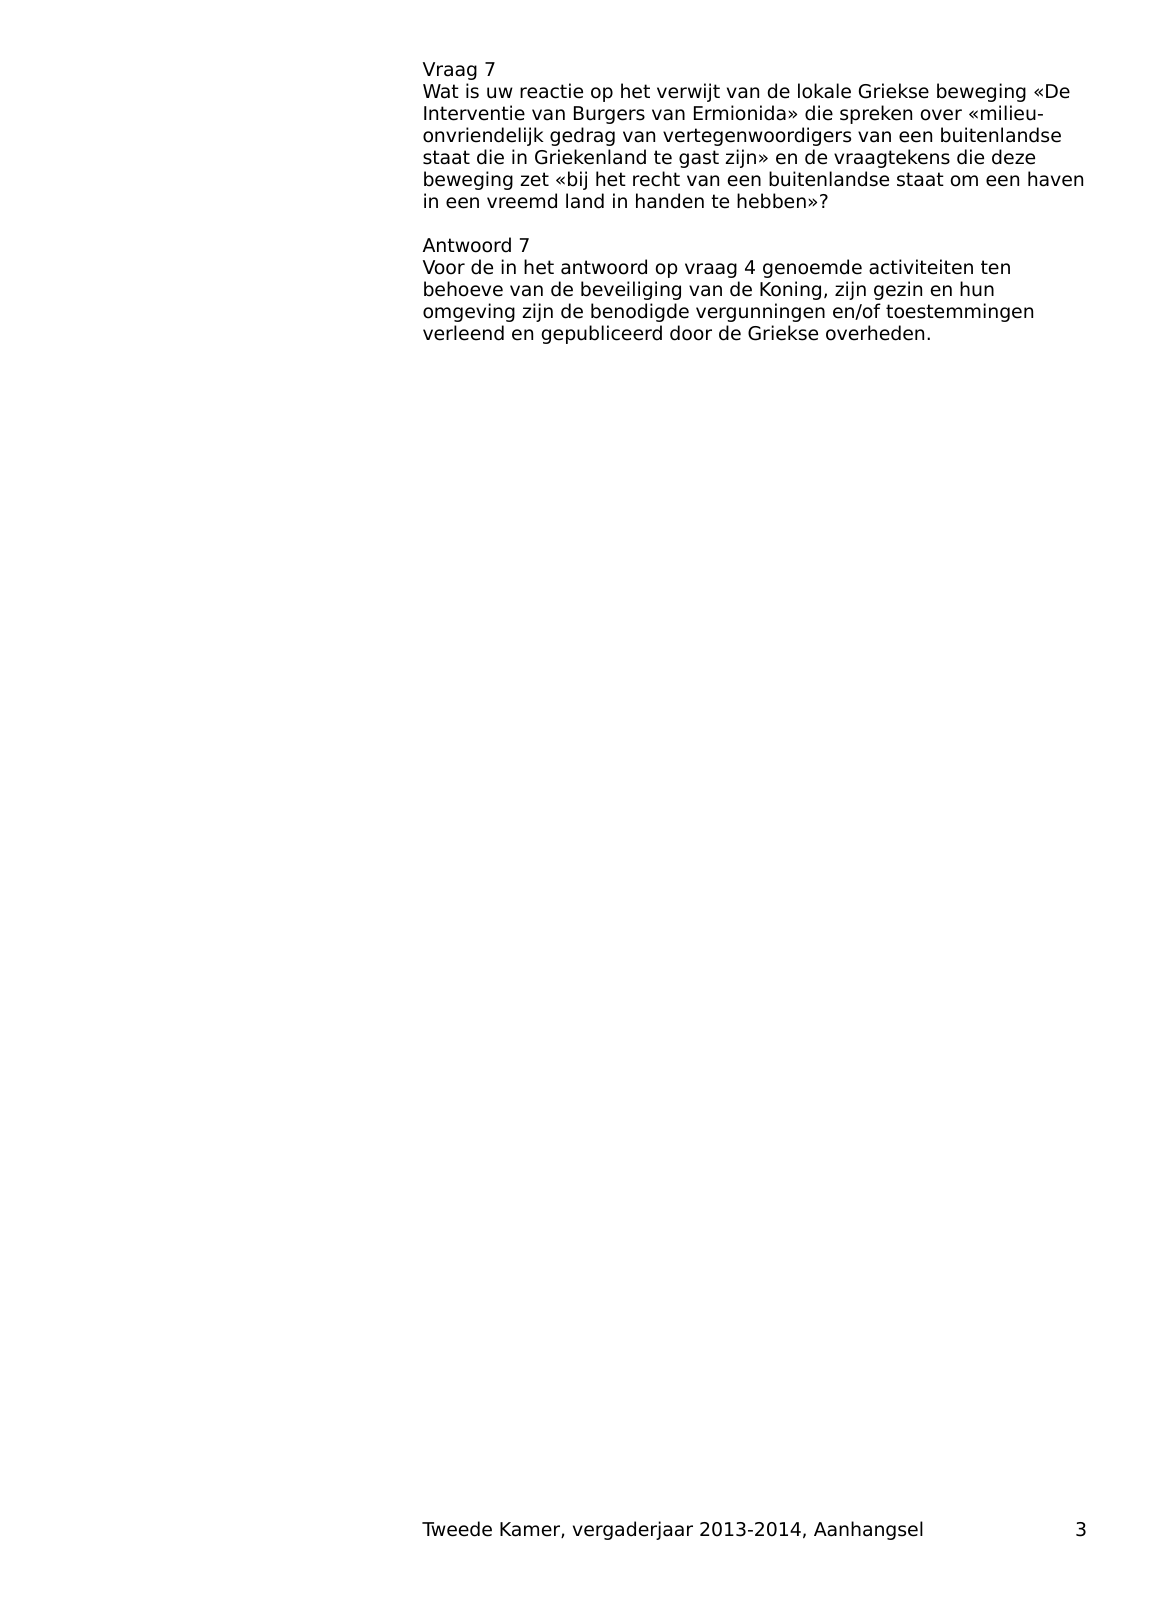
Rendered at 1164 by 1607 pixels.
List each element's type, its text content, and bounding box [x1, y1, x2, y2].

text Wat is uw reactie op het verwijt van de lokale Griekse beweging «De Interventie van Burgers van Ermionida» die spreken over «milieu-onvriendelijk gedrag van vertegenwoordigers van een buitenlandse staat die in Griekenland te gast zijn» en de vraagtekens die deze beweging zet «bij het recht van een buitenlandse staat om een haven in een vreemd land in handen te hebben»? [422, 81, 1087, 213]
text Antwoord 7 [422, 235, 1087, 257]
text Voor de in het antwoord op vraag 4 genoemde activiteiten ten behoeve van de beveiliging van de Koning, zijn gezin en hun omgeving zijn de benodigde vergunningen en/of toestemmingen verleend en gepubliceerd door de Griekse overheden. [422, 257, 1087, 345]
text Vraag 7 [422, 59, 1087, 81]
